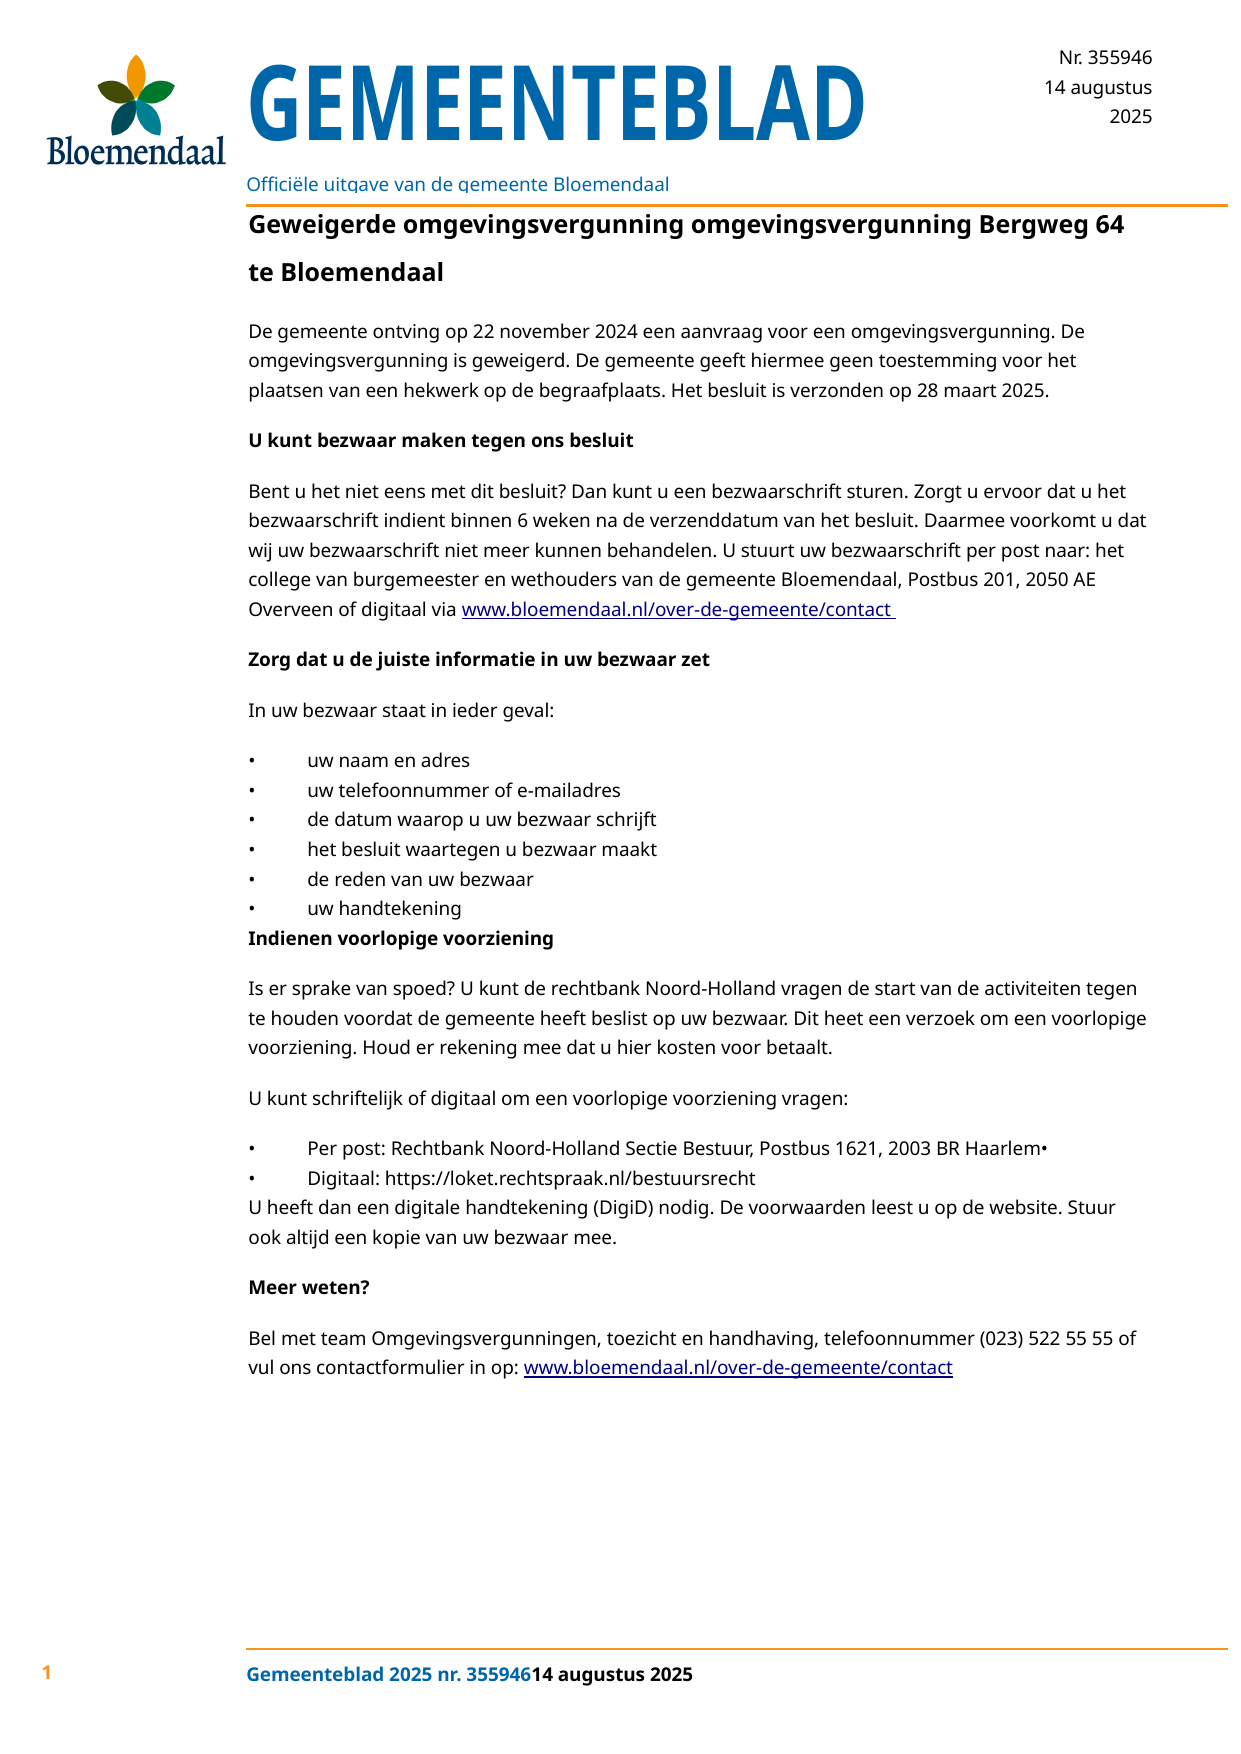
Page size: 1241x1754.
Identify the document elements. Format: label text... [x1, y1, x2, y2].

list uw handtekening [248, 895, 1152, 921]
text Zorg dat u de juiste informatie in uw bezwaar zet [248, 647, 1152, 672]
picture [41, 47, 231, 172]
list Digitaal: https://loket.rechtspraak.nl/bestuursrecht [248, 1165, 1152, 1191]
text Bent u het niet eens met dit besluit? Dan kunt u een bezwaarschrift sturen. Zorgt u ervoor dat u het bezwaarschrift indient binnen 6 weken na de verzenddatum van het besluit. Daarmee voorkomt u dat wij uw bezwaarschrift niet meer kunnen behandelen. U stuurt uw bezwaarschrift per post naar: het college van burgemeester en wethouders van de gemeente Bloemendaal, Postbus 201, 2050 AE Overveen of digitaal via www.bloemendaal.nl/over-de-gemeente/contact [248, 478, 1152, 622]
text Is er sprake van spoed? U kunt de rechtbank Noord-Holland vragen de start van de activiteiten tegen te houden voordat de gemeente heeft beslist op uw bezwaar. Dit heet een verzoek om een voorlopige voorziening. Houd er rekening mee dat u hier kosten voor betaalt. [248, 975, 1152, 1060]
text Indienen voorlopige voorziening [248, 925, 1152, 951]
list de reden van uw bezwaar [248, 866, 1152, 892]
text U kunt bezwaar maken tegen ons besluit [248, 427, 1152, 453]
text In uw bezwaar staat in ieder geval: [248, 697, 1152, 723]
list uw telefoonnummer of e-mailadres [248, 777, 1152, 803]
text De gemeente ontving op 22 november 2024 een aanvraag voor een omgevingsvergunning. De omgevingsvergunning is geweigerd. De gemeente geeft hiermee geen toestemming voor het plaatsen van een hekwerk op de begraafplaats. Het besluit is verzonden op 28 maart 2025. [248, 318, 1152, 403]
text Geweigerde omgevingsvergunning omgevingsvergunning Bergweg 64 te Bloemendaal [248, 207, 1152, 288]
text U kunt schriftelijk of digitaal om een voorlopige voorziening vragen: [248, 1085, 1152, 1111]
list Per post: Rechtbank Noord-Holland Sectie Bestuur, Postbus 1621, 2003 BR Haarlem• [248, 1135, 1152, 1161]
text U heeft dan een digitale handtekening (DigiD) nodig. De voorwaarden leest u op de website. Stuur ook altijd een kopie van uw bezwaar mee. [248, 1194, 1152, 1250]
list het besluit waartegen u bezwaar maakt [248, 836, 1152, 862]
text Bel met team Omgevingsvergunningen, toezicht en handhaving, telefoonnummer (023) 522 55 55 of vul ons contactformulier in op: www.bloemendaal.nl/over-de-gemeente/contact [248, 1325, 1152, 1380]
list de datum waarop u uw bezwaar schrijft [248, 807, 1152, 832]
text Meer weten? [248, 1274, 1152, 1300]
list uw naam en adres [248, 747, 1152, 773]
